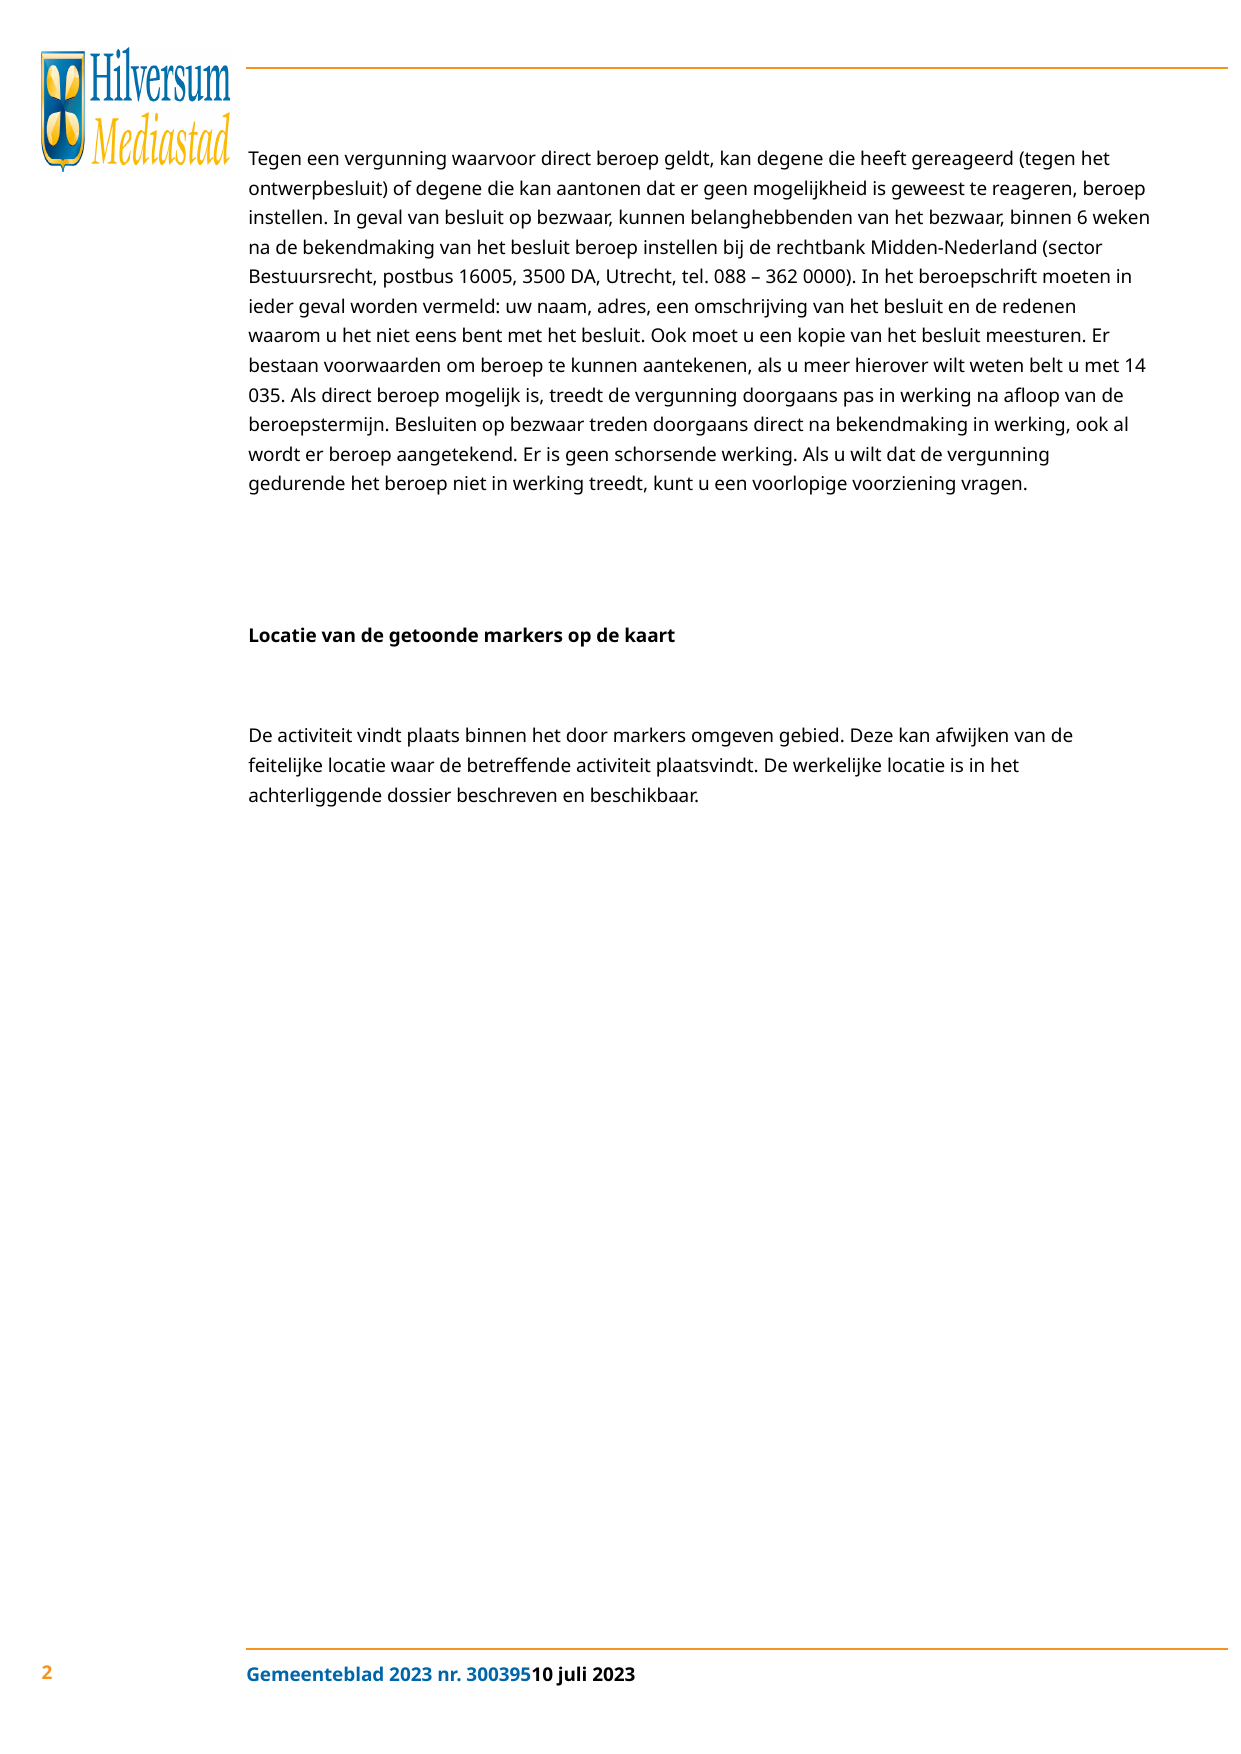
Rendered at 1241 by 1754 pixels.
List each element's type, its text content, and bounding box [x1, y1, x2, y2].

text Locatie van de getoonde markers op de kaart [248, 622, 1152, 648]
text Tegen een vergunning waarvoor direct beroep geldt, kan degene die heeft gereageerd (tegen het ontwerpbesluit) of degene die kan aantonen dat er geen mogelijkheid is geweest te reageren, beroep instellen. In geval van besluit op bezwaar, kunnen belanghebbenden van het bezwaar, binnen 6 weken na de bekendmaking van het besluit beroep instellen bij de rechtbank Midden-Nederland (sector Bestuursrecht, postbus 16005, 3500 DA, Utrecht, tel. 088 – 362 0000). In het beroepschrift moeten in ieder geval worden vermeld: uw naam, adres, een omschrijving van het besluit en de redenen waarom u het niet eens bent met het besluit. Ook moet u een kopie van het besluit meesturen. Er bestaan voorwaarden om beroep te kunnen aantekenen, als u meer hierover wilt weten belt u met 14 035. Als direct beroep mogelijk is, treedt de vergunning doorgaans pas in werking na afloop van de beroepstermijn. Besluiten op bezwaar treden doorgaans direct na bekendmaking in werking, ook al wordt er beroep aangetekend. Er is geen schorsende werking. Als u wilt dat de vergunning gedurende het beroep niet in werking treedt, kunt u een voorlopige voorziening vragen. [248, 145, 1152, 496]
picture [41, 47, 231, 172]
text De activiteit vindt plaats binnen het door markers omgeven gebied. Deze kan afwijken van de feitelijke locatie waar de betreffende activiteit plaatsvindt. De werkelijke locatie is in het achterliggende dossier beschreven en beschikbaar. [248, 723, 1152, 808]
